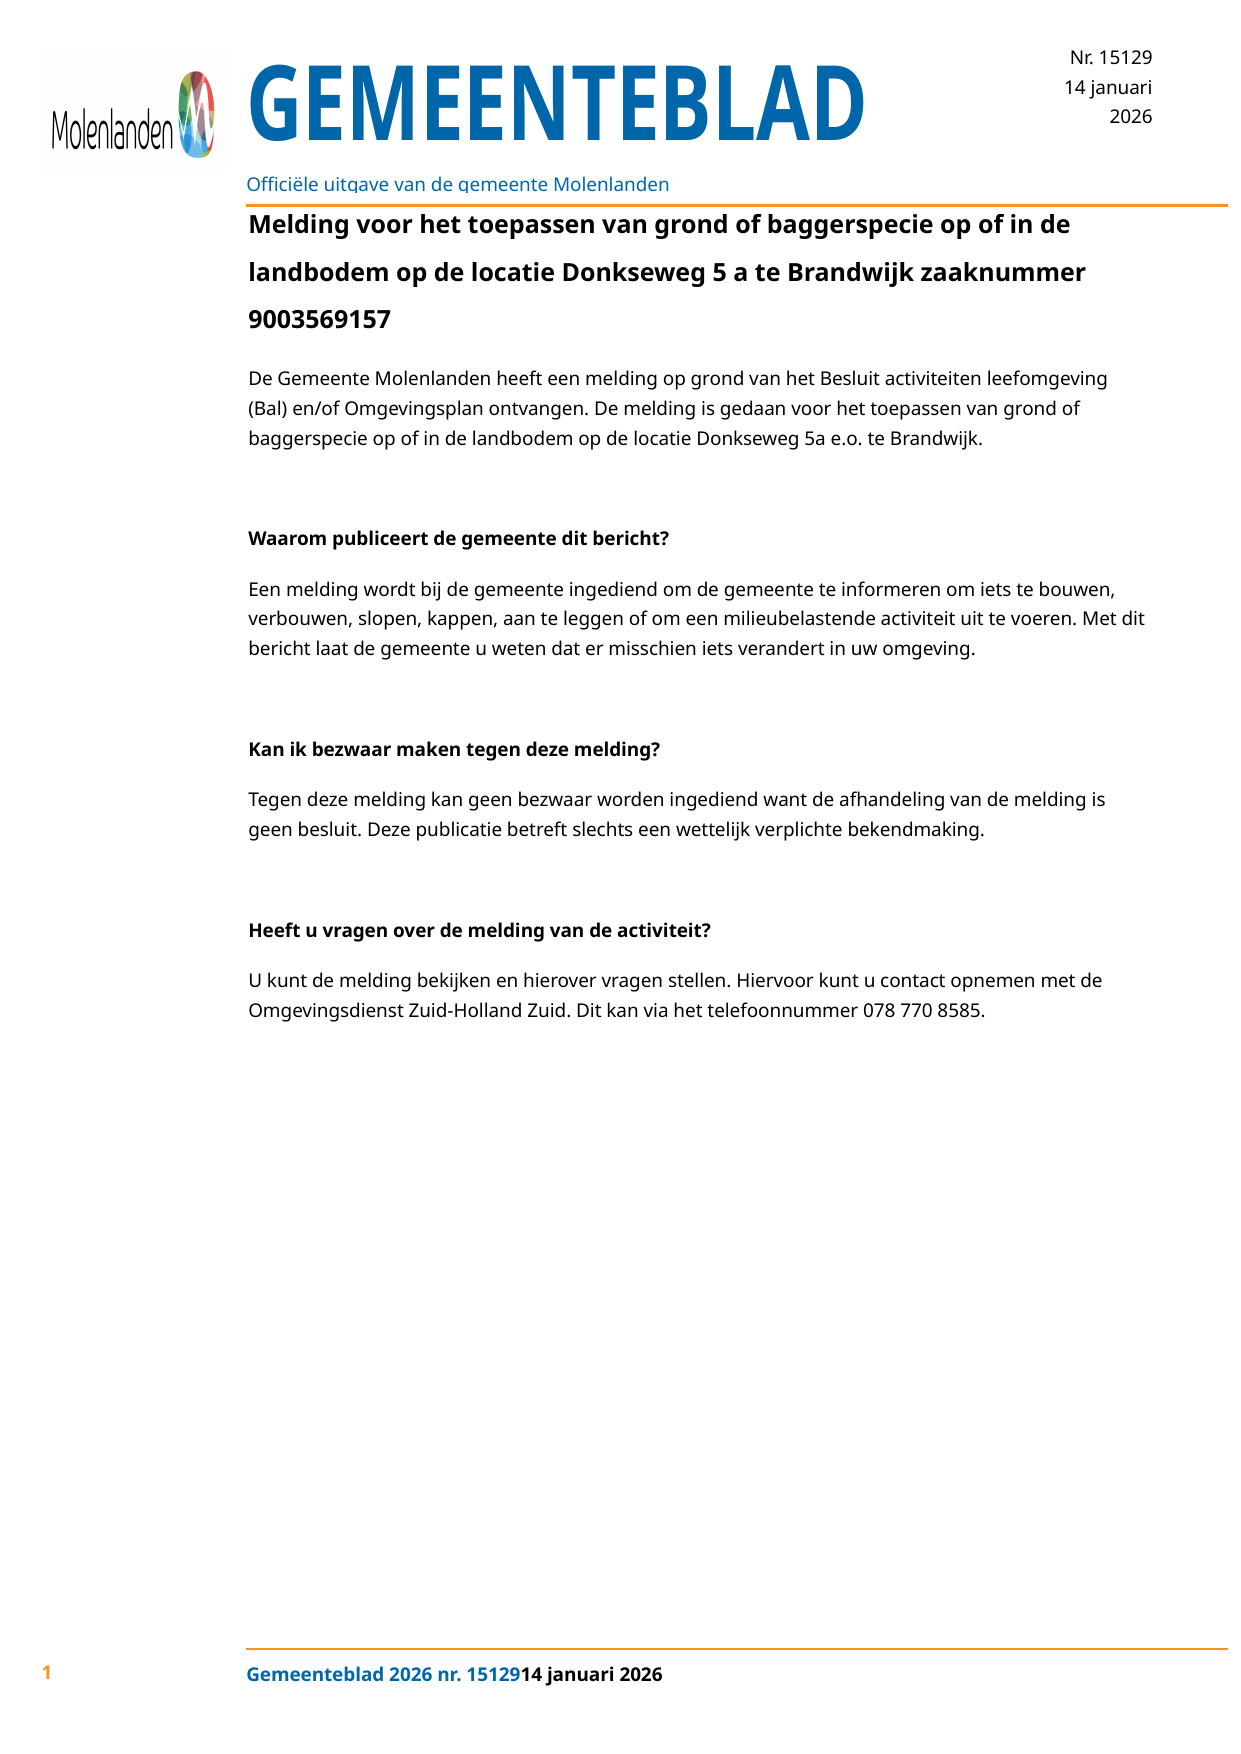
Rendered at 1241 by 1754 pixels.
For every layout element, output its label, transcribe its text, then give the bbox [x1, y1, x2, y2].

text De Gemeente Molenlanden heeft een melding op grond van het Besluit activiteiten leefomgeving (Bal) en/of Omgevingsplan ontvangen. De melding is gedaan voor het toepassen van grond of baggerspecie op of in de landbodem op de locatie Donkseweg 5a e.o. te Brandwijk. [248, 366, 1152, 450]
text Waarom publiceert de gemeente dit bericht? [248, 526, 1152, 551]
text Melding voor het toepassen van grond of baggerspecie op of in de landbodem op de locatie Donkseweg 5 a te Brandwijk zaaknummer 9003569157 [248, 207, 1152, 336]
text Tegen deze melding kan geen bezwaar worden ingediend want de afhandeling van de melding is geen besluit. Deze publicatie betreft slechts een wettelijk verplichte bekendmaking. [248, 786, 1152, 842]
text Heeft u vragen over de melding van de activiteit? [248, 917, 1152, 942]
text Kan ik bezwaar maken tegen deze melding? [248, 736, 1152, 762]
text Een melding wordt bij de gemeente ingediend om de gemeente te informeren om iets te bouwen, verbouwen, slopen, kappen, aan te leggen of om een milieubelastende activiteit uit te voeren. Met dit bericht laat de gemeente u weten dat er misschien iets verandert in uw omgeving. [248, 576, 1152, 661]
picture [41, 47, 231, 172]
text U kunt de melding bekijken en hierover vragen stellen. Hiervoor kunt u contact opnemen met de Omgevingsdienst Zuid-Holland Zuid. Dit kan via het telefoonnummer 078 770 8585. [248, 967, 1152, 1022]
